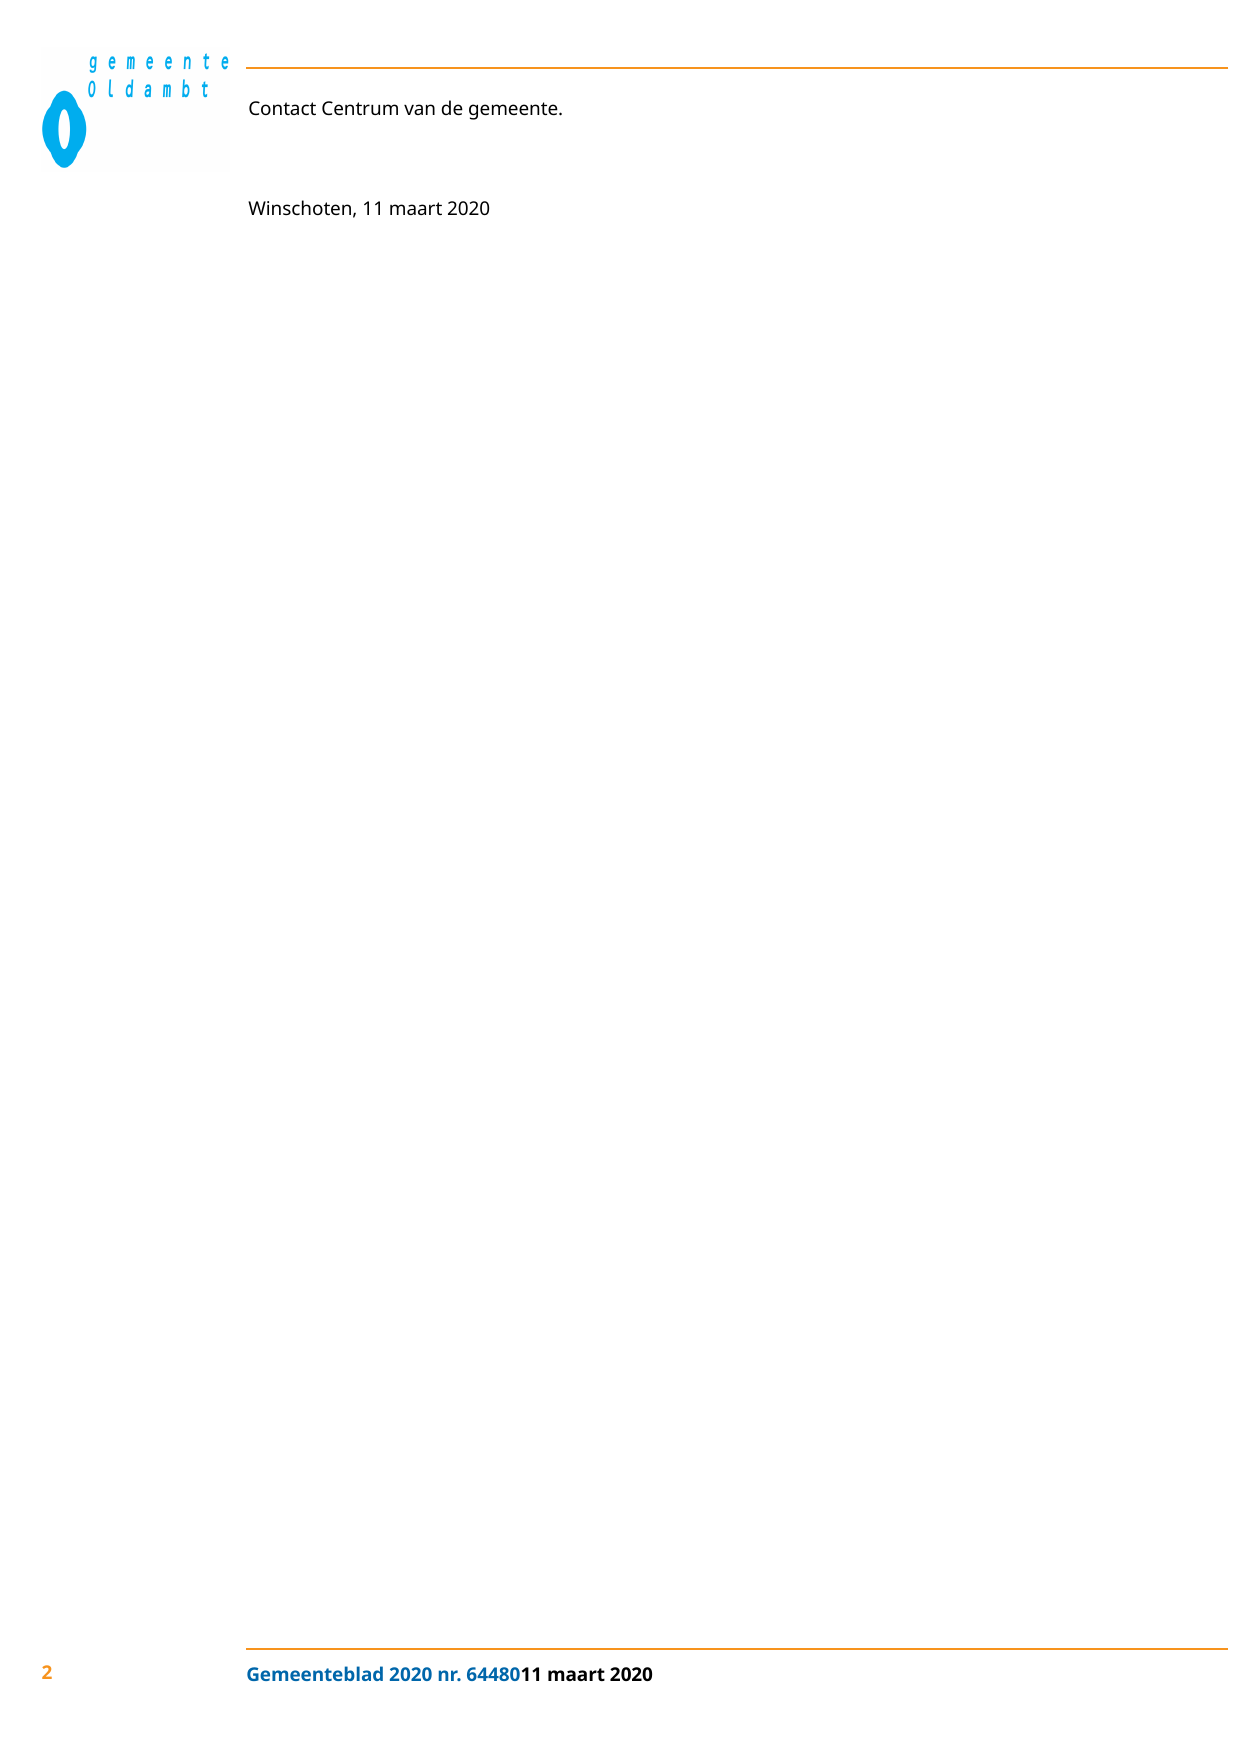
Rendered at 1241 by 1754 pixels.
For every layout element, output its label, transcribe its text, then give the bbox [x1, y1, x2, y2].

text Contact Centrum van de gemeente. [248, 95, 1152, 121]
text Winschoten, 11 maart 2020 [248, 196, 1152, 221]
picture [41, 47, 231, 172]
